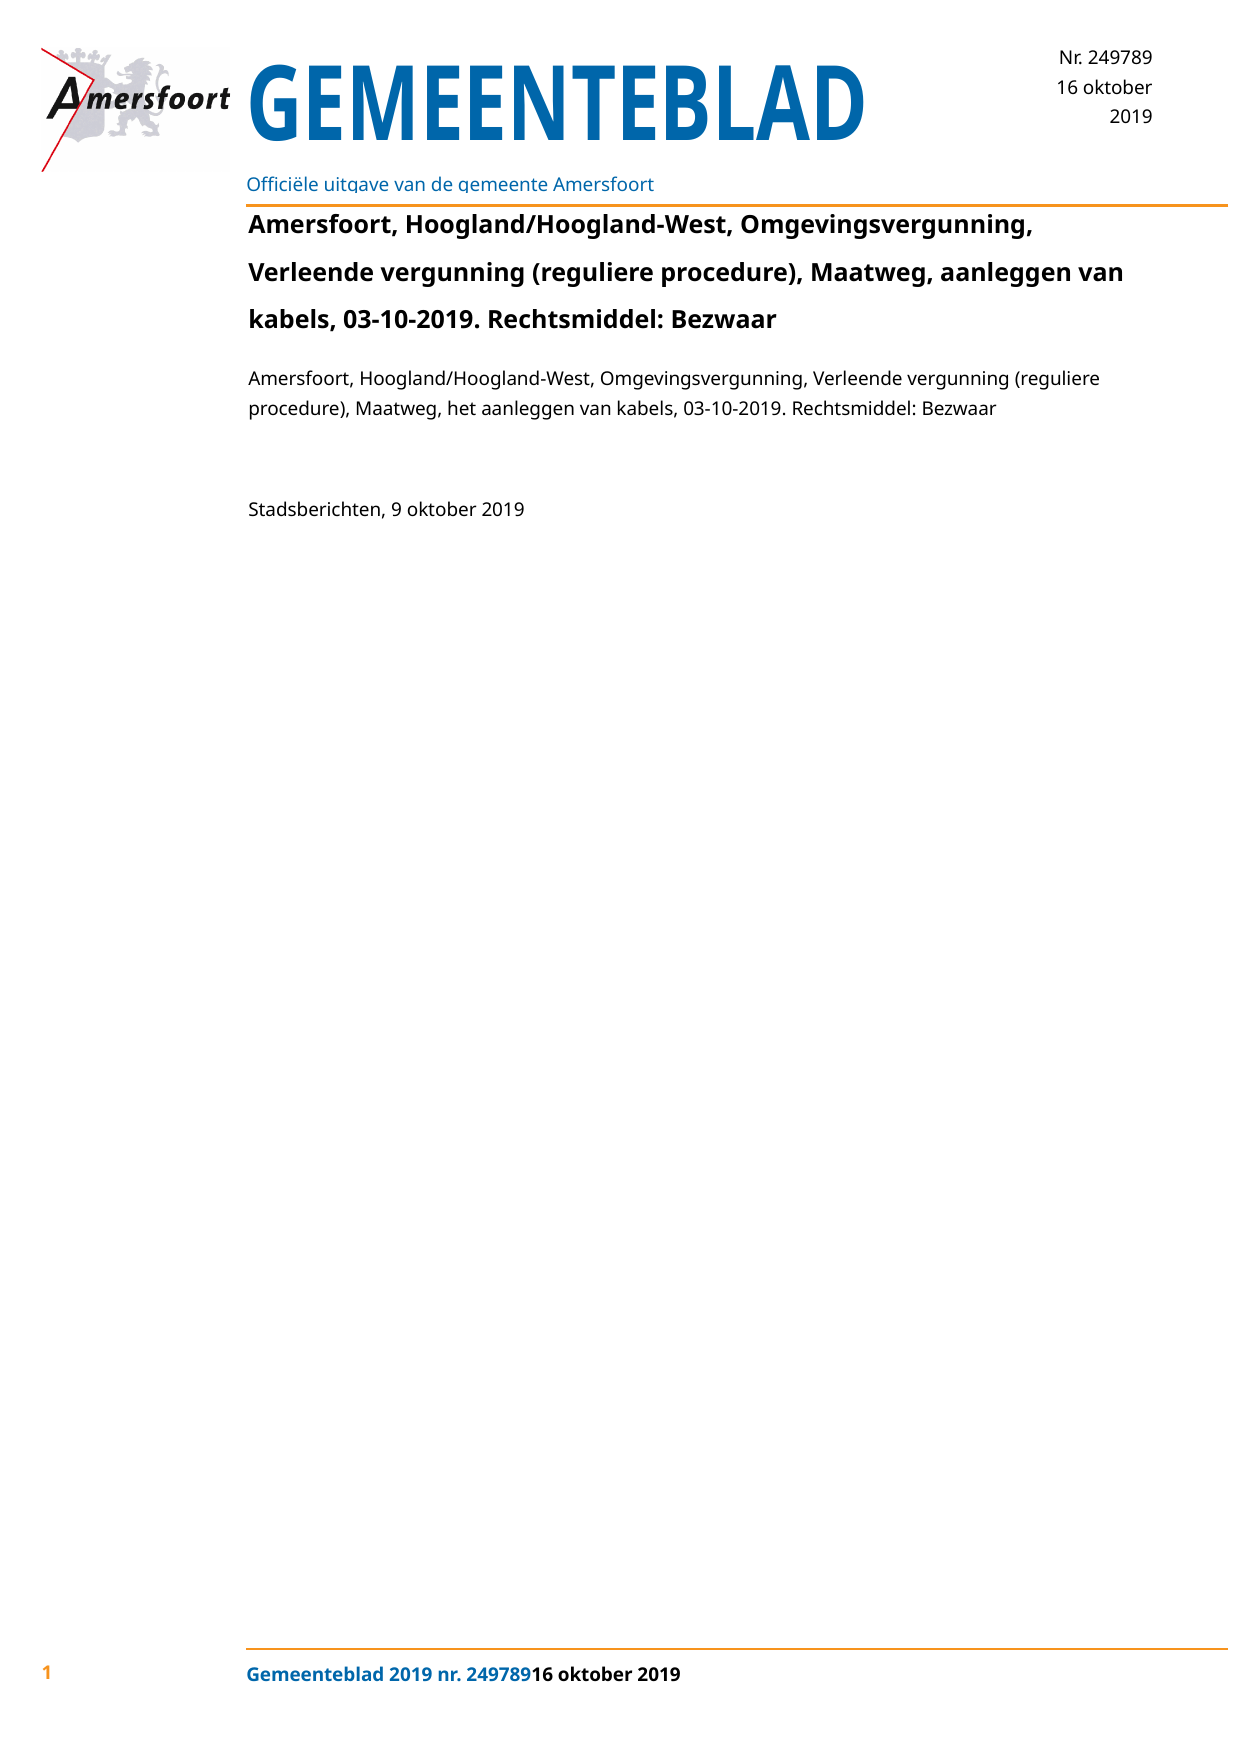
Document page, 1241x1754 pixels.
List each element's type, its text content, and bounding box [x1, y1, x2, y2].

text Amersfoort, Hoogland/Hoogland-West, Omgevingsvergunning, Verleende vergunning (reguliere procedure), Maatweg, aanleggen van kabels, 03-10-2019. Rechtsmiddel: Bezwaar [248, 207, 1152, 336]
picture [41, 47, 231, 172]
text Stadsberichten, 9 oktober 2019 [248, 496, 1152, 522]
text Amersfoort, Hoogland/Hoogland-West, Omgevingsvergunning, Verleende vergunning (reguliere procedure), Maatweg, het aanleggen van kabels, 03-10-2019. Rechtsmiddel: Bezwaar [248, 366, 1152, 421]
